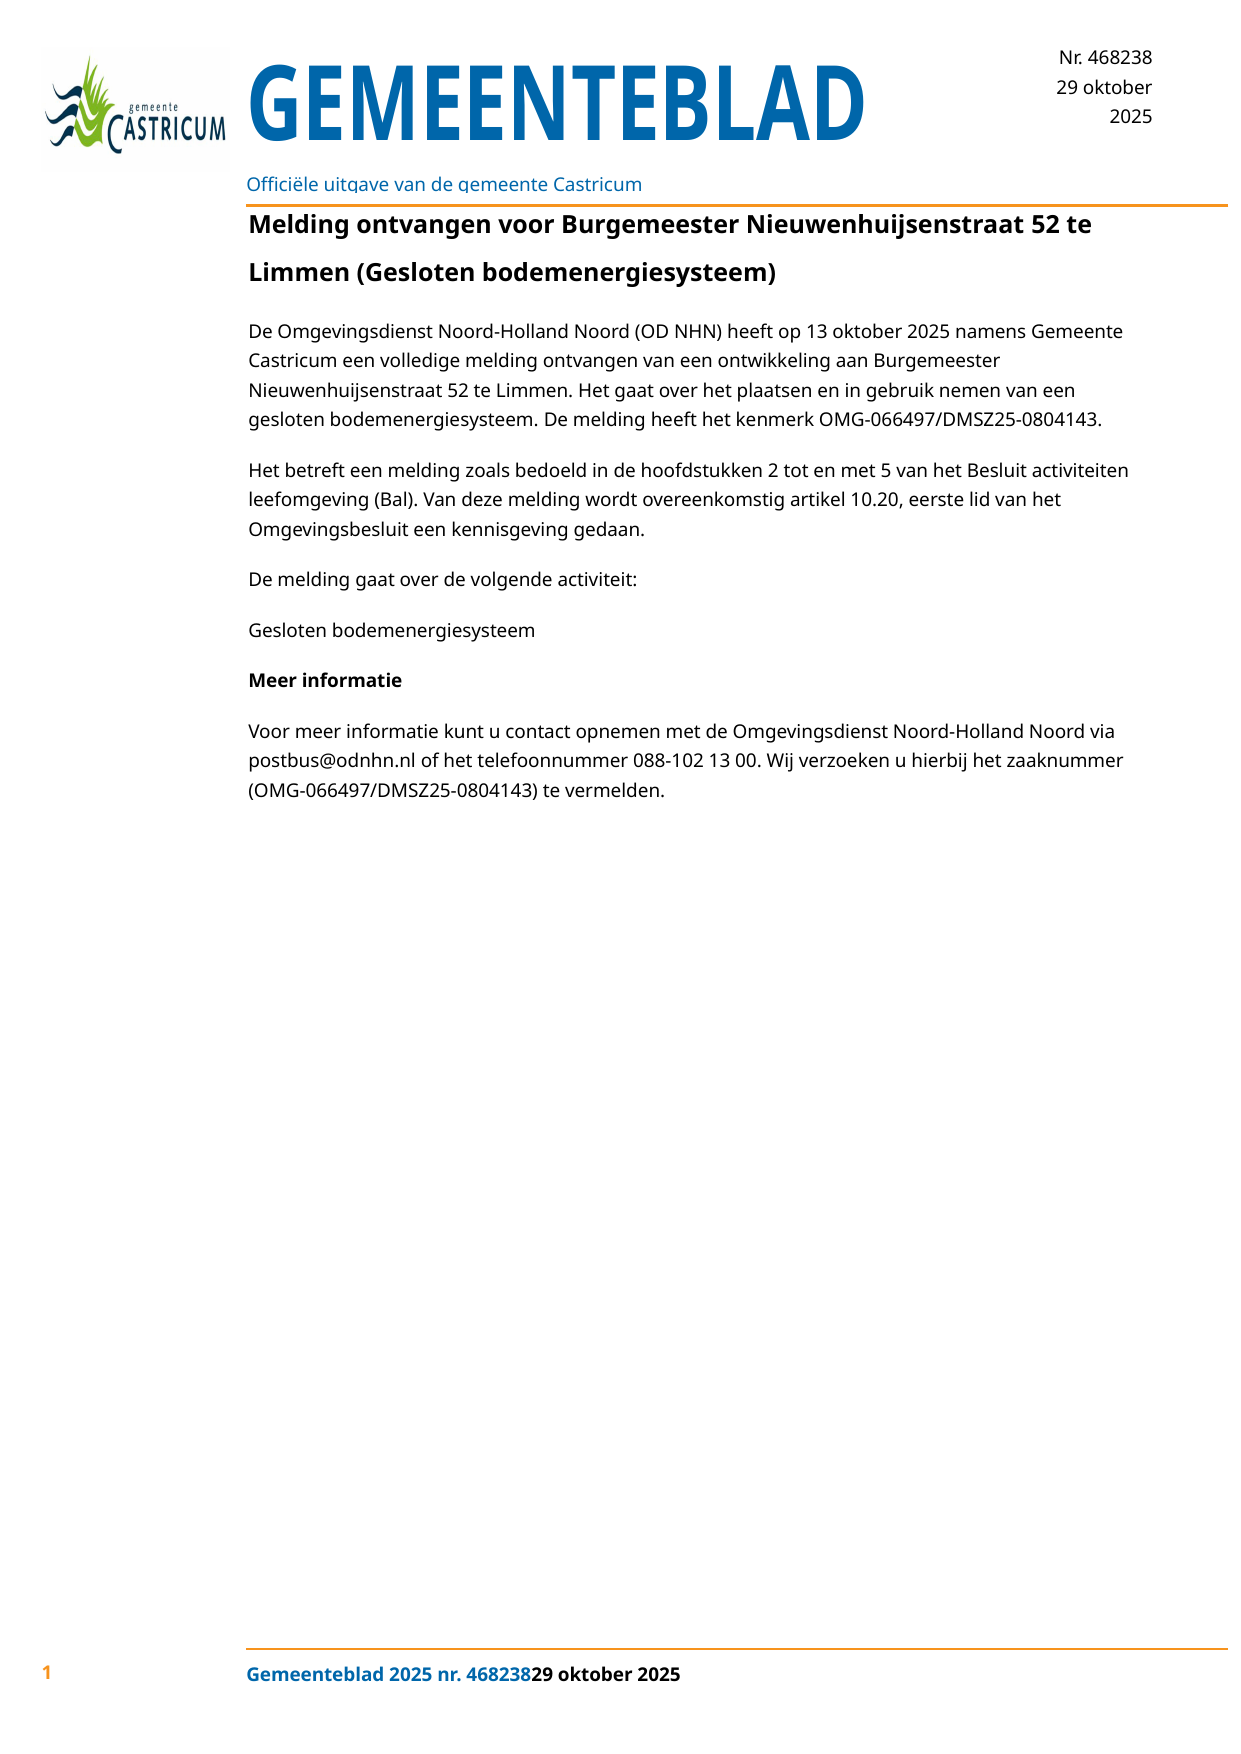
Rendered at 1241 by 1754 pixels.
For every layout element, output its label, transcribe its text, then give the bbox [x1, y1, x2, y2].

text Gesloten bodemenergiesysteem [248, 617, 1152, 643]
text Melding ontvangen voor Burgemeester Nieuwenhuijsenstraat 52 te Limmen (Gesloten bodemenergiesysteem) [248, 207, 1152, 288]
text Het betreft een melding zoals bedoeld in de hoofdstukken 2 tot en met 5 van het Besluit activiteiten leefomgeving (Bal). Van deze melding wordt overeenkomstig artikel 10.20, eerste lid van het Omgevingsbesluit een kennisgeving gedaan. [248, 457, 1152, 542]
picture [41, 47, 231, 172]
text De Omgevingsdienst Noord-Holland Noord (OD NHN) heeft op 13 oktober 2025 namens Gemeente Castricum een volledige melding ontvangen van een ontwikkeling aan Burgemeester Nieuwenhuijsenstraat 52 te Limmen. Het gaat over het plaatsen en in gebruik nemen van een gesloten bodemenergiesysteem. De melding heeft het kenmerk OMG-066497/DMSZ25-0804143. [248, 318, 1152, 432]
text De melding gaat over de volgende activiteit: [248, 567, 1152, 592]
text Meer informatie [248, 667, 1152, 693]
text Voor meer informatie kunt u contact opnemen met de Omgevingsdienst Noord-Holland Noord via postbus@odnhn.nl of het telefoonnummer 088-102 13 00. Wij verzoeken u hierbij het zaaknummer (OMG-066497/DMSZ25-0804143) te vermelden. [248, 718, 1152, 803]
